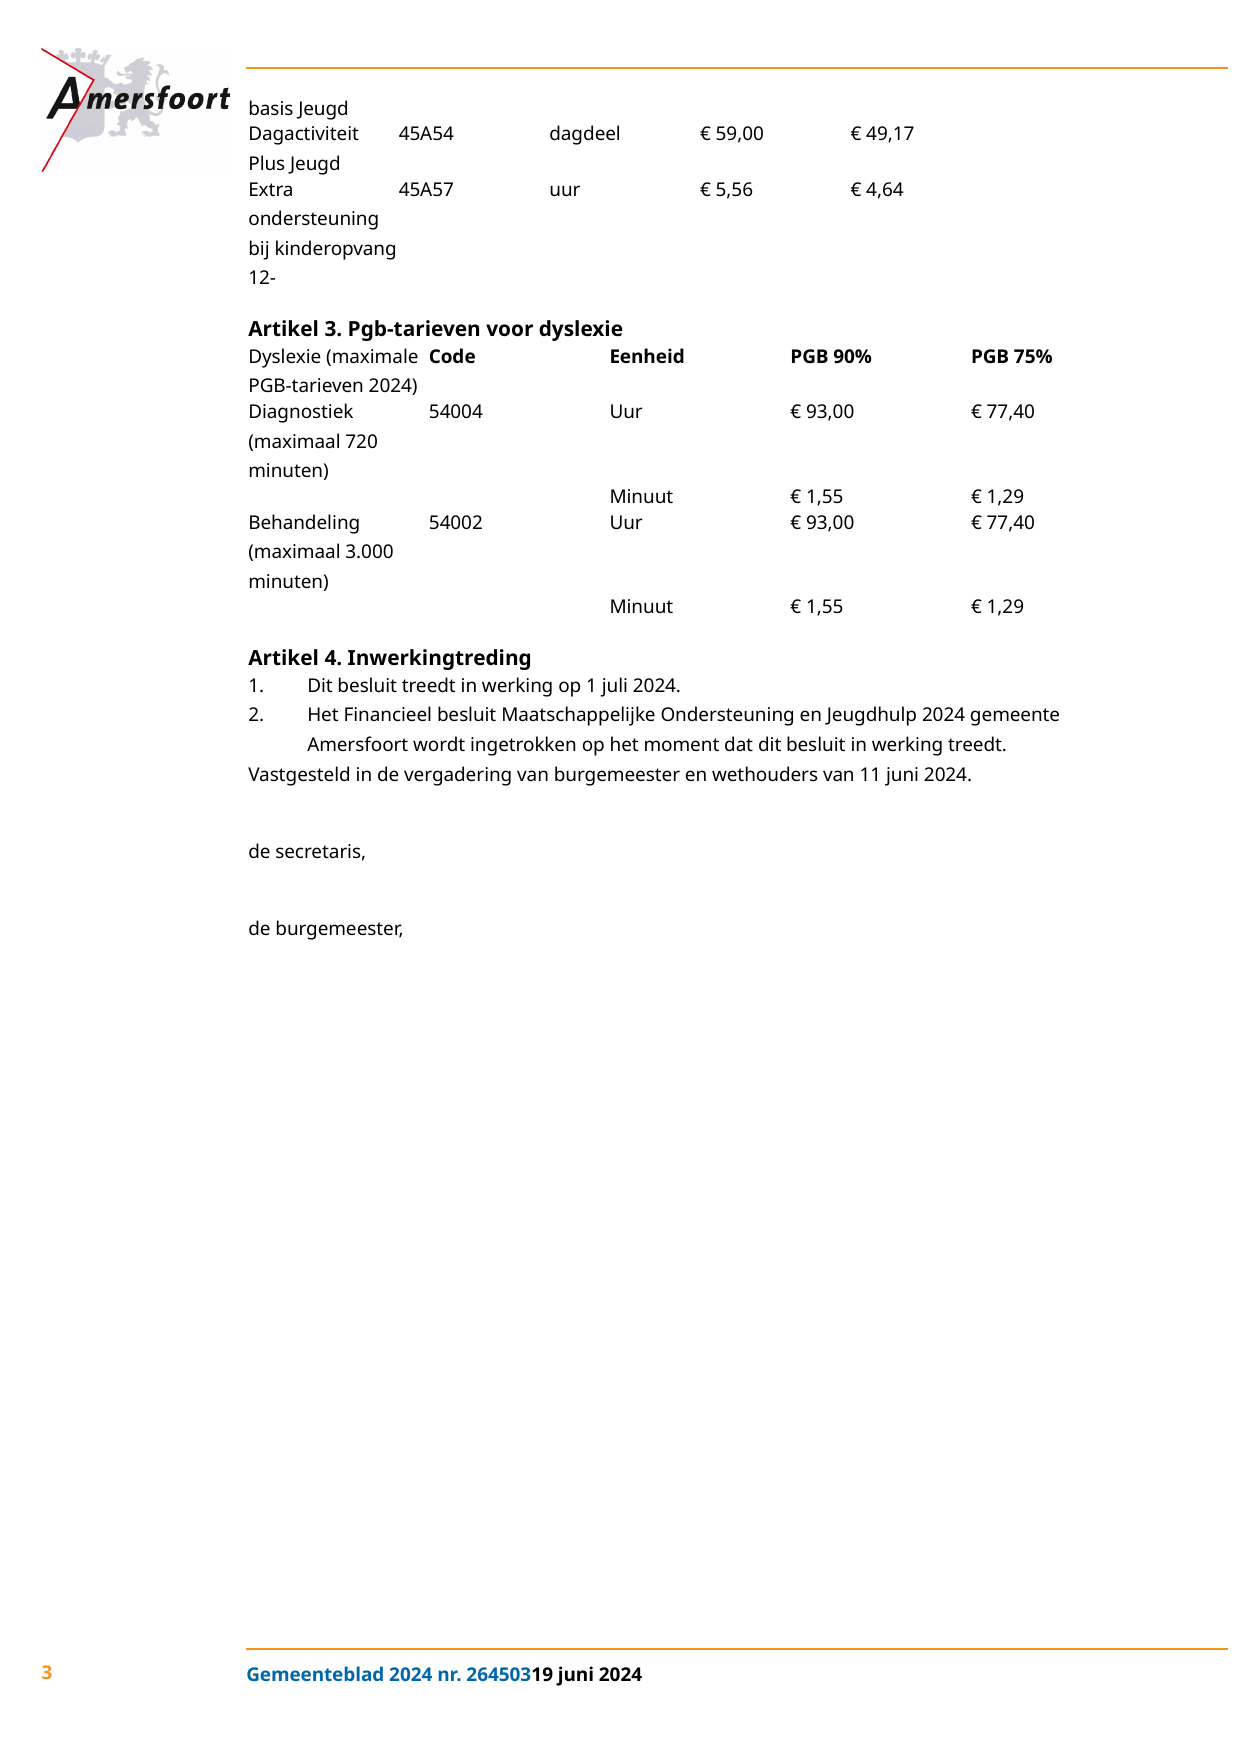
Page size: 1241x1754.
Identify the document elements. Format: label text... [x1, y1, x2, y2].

table_cell Behandeling (maximaal 3.000 minuten) [248, 509, 429, 594]
table_header Dyslexie (maximale PGB-tarieven 2024) [248, 343, 429, 398]
table_cell € 93,00 [790, 398, 971, 483]
table_cell € 1,55 [790, 483, 971, 509]
picture [41, 47, 231, 172]
table_cell 45A54 [399, 121, 549, 176]
table_cell Minuut [609, 594, 790, 619]
table_cell Uur [609, 509, 790, 594]
table_cell uur [549, 176, 700, 290]
text Artikel 3. Pgb-tarieven voor dyslexie [248, 314, 1152, 343]
table_cell dagdeel [549, 121, 700, 176]
table_header Eenheid [609, 343, 790, 398]
table_cell € 77,40 [971, 398, 1152, 483]
text de secretaris, [248, 838, 1152, 864]
table_cell Uur [609, 398, 790, 483]
table_cell € 1,29 [971, 483, 1152, 509]
table_cell basis Jeugd [248, 95, 398, 121]
table_cell 45A57 [399, 176, 549, 290]
table_cell Diagnostiek (maximaal 720 minuten) [248, 398, 429, 483]
table_cell [1001, 176, 1152, 290]
text Artikel 4. Inwerkingtreding [248, 643, 1152, 672]
table_cell € 77,40 [971, 509, 1152, 594]
table_cell € 59,00 [700, 121, 850, 176]
list Dit besluit treedt in werking op 1 juli 2024. [248, 672, 1152, 698]
table_header Code [429, 343, 609, 398]
table_cell [429, 594, 609, 619]
table_cell [549, 95, 700, 121]
table_cell 54002 [429, 509, 609, 594]
table_cell Minuut [609, 483, 790, 509]
text de burgemeester, [248, 915, 1152, 941]
table_header PGB 75% [971, 343, 1152, 398]
text Vastgesteld in de vergadering van burgemeester en wethouders van 11 juni 2024. [248, 761, 1152, 786]
table_cell [248, 594, 429, 619]
table_cell [429, 483, 609, 509]
table_cell [1001, 121, 1152, 176]
table_cell € 5,56 [700, 176, 850, 290]
table_header PGB 90% [790, 343, 971, 398]
list Het Financieel besluit Maatschappelijke Ondersteuning en Jeugdhulp 2024 gemeente Amersfoort wordt ingetrokken op het moment dat dit besluit in werking treedt. [248, 702, 1152, 757]
table_cell [399, 95, 549, 121]
table_cell [1001, 95, 1152, 121]
table_cell 54004 [429, 398, 609, 483]
table_cell [700, 95, 850, 121]
table_cell € 1,29 [971, 594, 1152, 619]
table_cell € 1,55 [790, 594, 971, 619]
table_cell Dagactiviteit Plus Jeugd [248, 121, 398, 176]
table_cell [248, 483, 429, 509]
table_cell [850, 95, 1001, 121]
table_cell € 4,64 [850, 176, 1001, 290]
table_cell € 49,17 [850, 121, 1001, 176]
table_cell € 93,00 [790, 509, 971, 594]
table_cell Extra ondersteuning bij kinderopvang 12- [248, 176, 398, 290]
